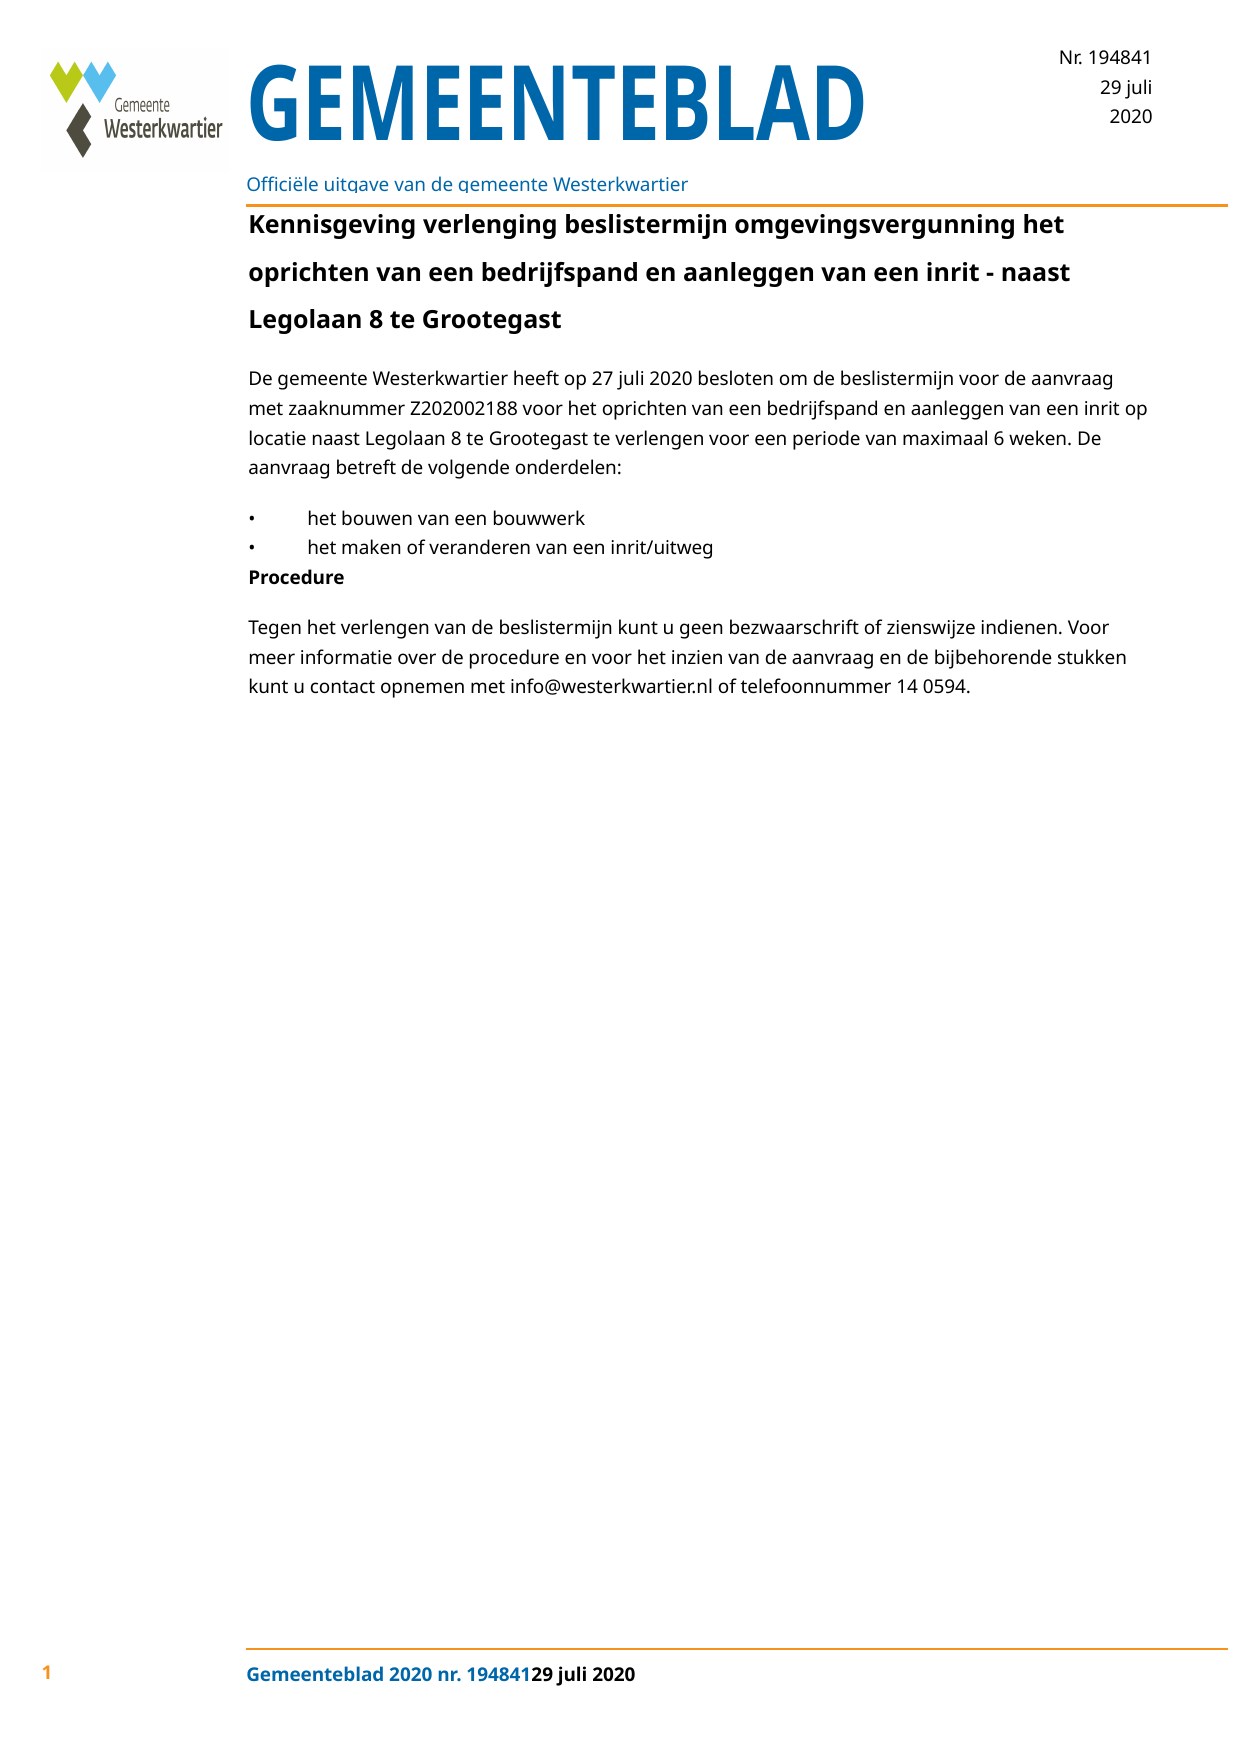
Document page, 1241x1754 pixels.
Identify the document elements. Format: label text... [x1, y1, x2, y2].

text De gemeente Westerkwartier heeft op 27 juli 2020 besloten om de beslistermijn voor de aanvraag met zaaknummer Z202002188 voor het oprichten van een bedrijfspand en aanleggen van een inrit op locatie naast Legolaan 8 te Grootegast te verlengen voor een periode van maximaal 6 weken. De aanvraag betreft de volgende onderdelen: [248, 366, 1152, 480]
text Kennisgeving verlenging beslistermijn omgevingsvergunning het oprichten van een bedrijfspand en aanleggen van een inrit - naast Legolaan 8 te Grootegast [248, 207, 1152, 336]
picture [41, 47, 231, 172]
text Tegen het verlengen van de beslistermijn kunt u geen bezwaarschrift of zienswijze indienen. Voor meer informatie over de procedure en voor het inzien van de aanvraag en de bijbehorende stukken kunt u contact opnemen met info@westerkwartier.nl of telefoonnummer 14 0594. [248, 614, 1152, 699]
list het bouwen van een bouwwerk [248, 505, 1152, 530]
list het maken of veranderen van een inrit/uitweg [248, 534, 1152, 560]
text Procedure [248, 564, 1152, 589]
